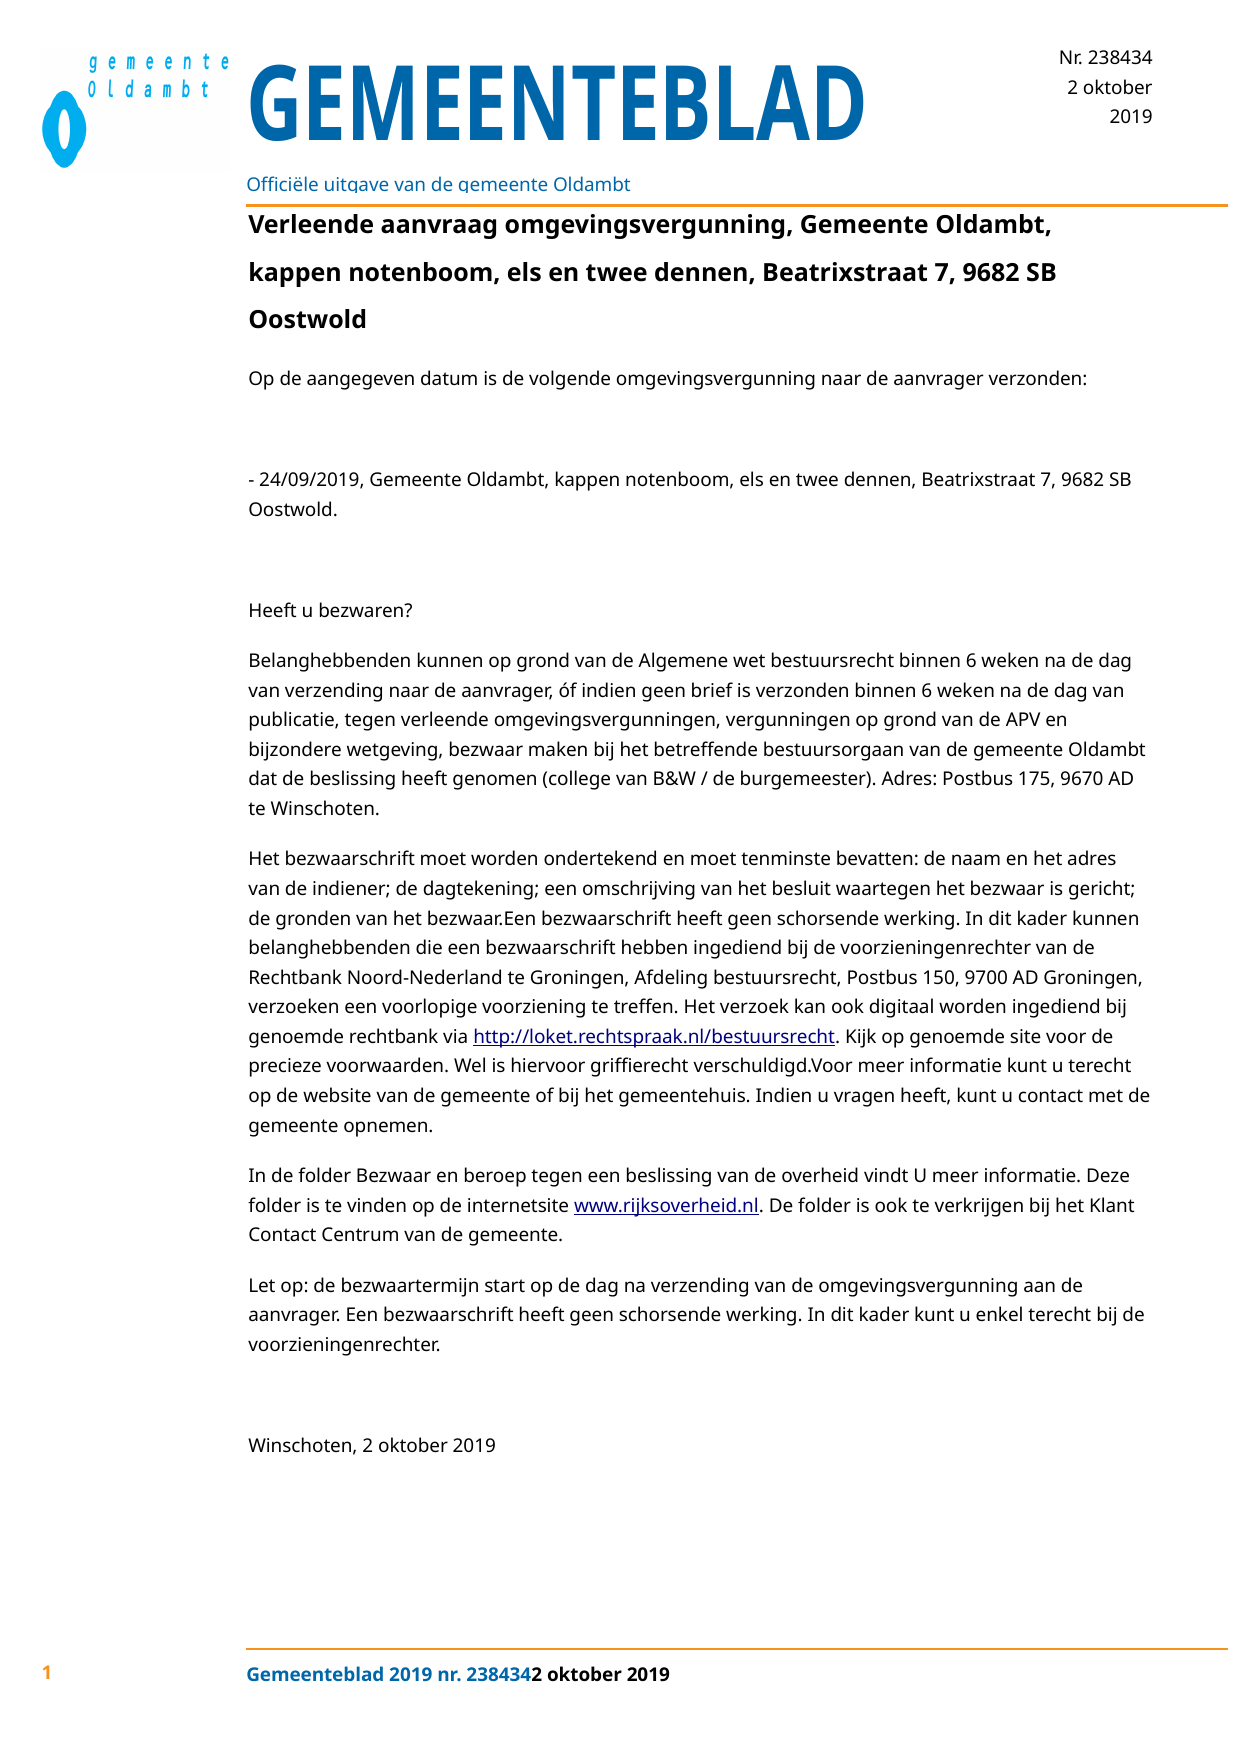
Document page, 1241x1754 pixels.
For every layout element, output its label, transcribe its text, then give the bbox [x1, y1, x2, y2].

text Let op: de bezwaartermijn start op de dag na verzending van de omgevingsvergunning aan de aanvrager. Een bezwaarschrift heeft geen schorsende werking. In dit kader kunt u enkel terecht bij de voorzieningenrechter. [248, 1272, 1152, 1357]
text In de folder Bezwaar en beroep tegen een beslissing van de overheid vindt U meer informatie. Deze folder is te vinden op de internetsite www.rijksoverheid.nl. De folder is ook te verkrijgen bij het Klant Contact Centrum van de gemeente. [248, 1162, 1152, 1247]
text Heeft u bezwaren? [248, 597, 1152, 622]
text Het bezwaarschrift moet worden ondertekend en moet tenminste bevatten: de naam en het adres van de indiener; de dagtekening; een omschrijving van het besluit waartegen het bezwaar is gericht; de gronden van het bezwaar.Een bezwaarschrift heeft geen schorsende werking. In dit kader kunnen belanghebbenden die een bezwaarschrift hebben ingediend bij de voorzieningenrechter van de Rechtbank Noord-Nederland te Groningen, Afdeling bestuursrecht, Postbus 150, 9700 AD Groningen, verzoeken een voorlopige voorziening te treffen. Het verzoek kan ook digitaal worden ingediend bij genoemde rechtbank via http://loket.rechtspraak.nl/bestuursrecht. Kijk op genoemde site voor de precieze voorwaarden. Wel is hiervoor griffierecht verschuldigd.Voor meer informatie kunt u terecht op de website van de gemeente of bij het gemeentehuis. Indien u vragen heeft, kunt u contact met de gemeente opnemen. [248, 846, 1152, 1137]
text Belanghebbenden kunnen op grond van de Algemene wet bestuursrecht binnen 6 weken na de dag van verzending naar de aanvrager, óf indien geen brief is verzonden binnen 6 weken na de dag van publicatie, tegen verleende omgevingsvergunningen, vergunningen op grond van de APV en bijzondere wetgeving, bezwaar maken bij het betreffende bestuursorgaan van de gemeente Oldambt dat de beslissing heeft genomen (college van B&W / de burgemeester). Adres: Postbus 175, 9670 AD te Winschoten. [248, 647, 1152, 821]
text Verleende aanvraag omgevingsvergunning, Gemeente Oldambt, kappen notenboom, els en twee dennen, Beatrixstraat 7, 9682 SB Oostwold [248, 207, 1152, 336]
text Winschoten, 2 oktober 2019 [248, 1432, 1152, 1457]
picture [41, 47, 231, 172]
text Op de aangegeven datum is de volgende omgevingsvergunning naar de aanvrager verzonden: [248, 366, 1152, 391]
text - 24/09/2019, Gemeente Oldambt, kappen notenboom, els en twee dennen, Beatrixstraat 7, 9682 SB Oostwold. [248, 466, 1152, 522]
